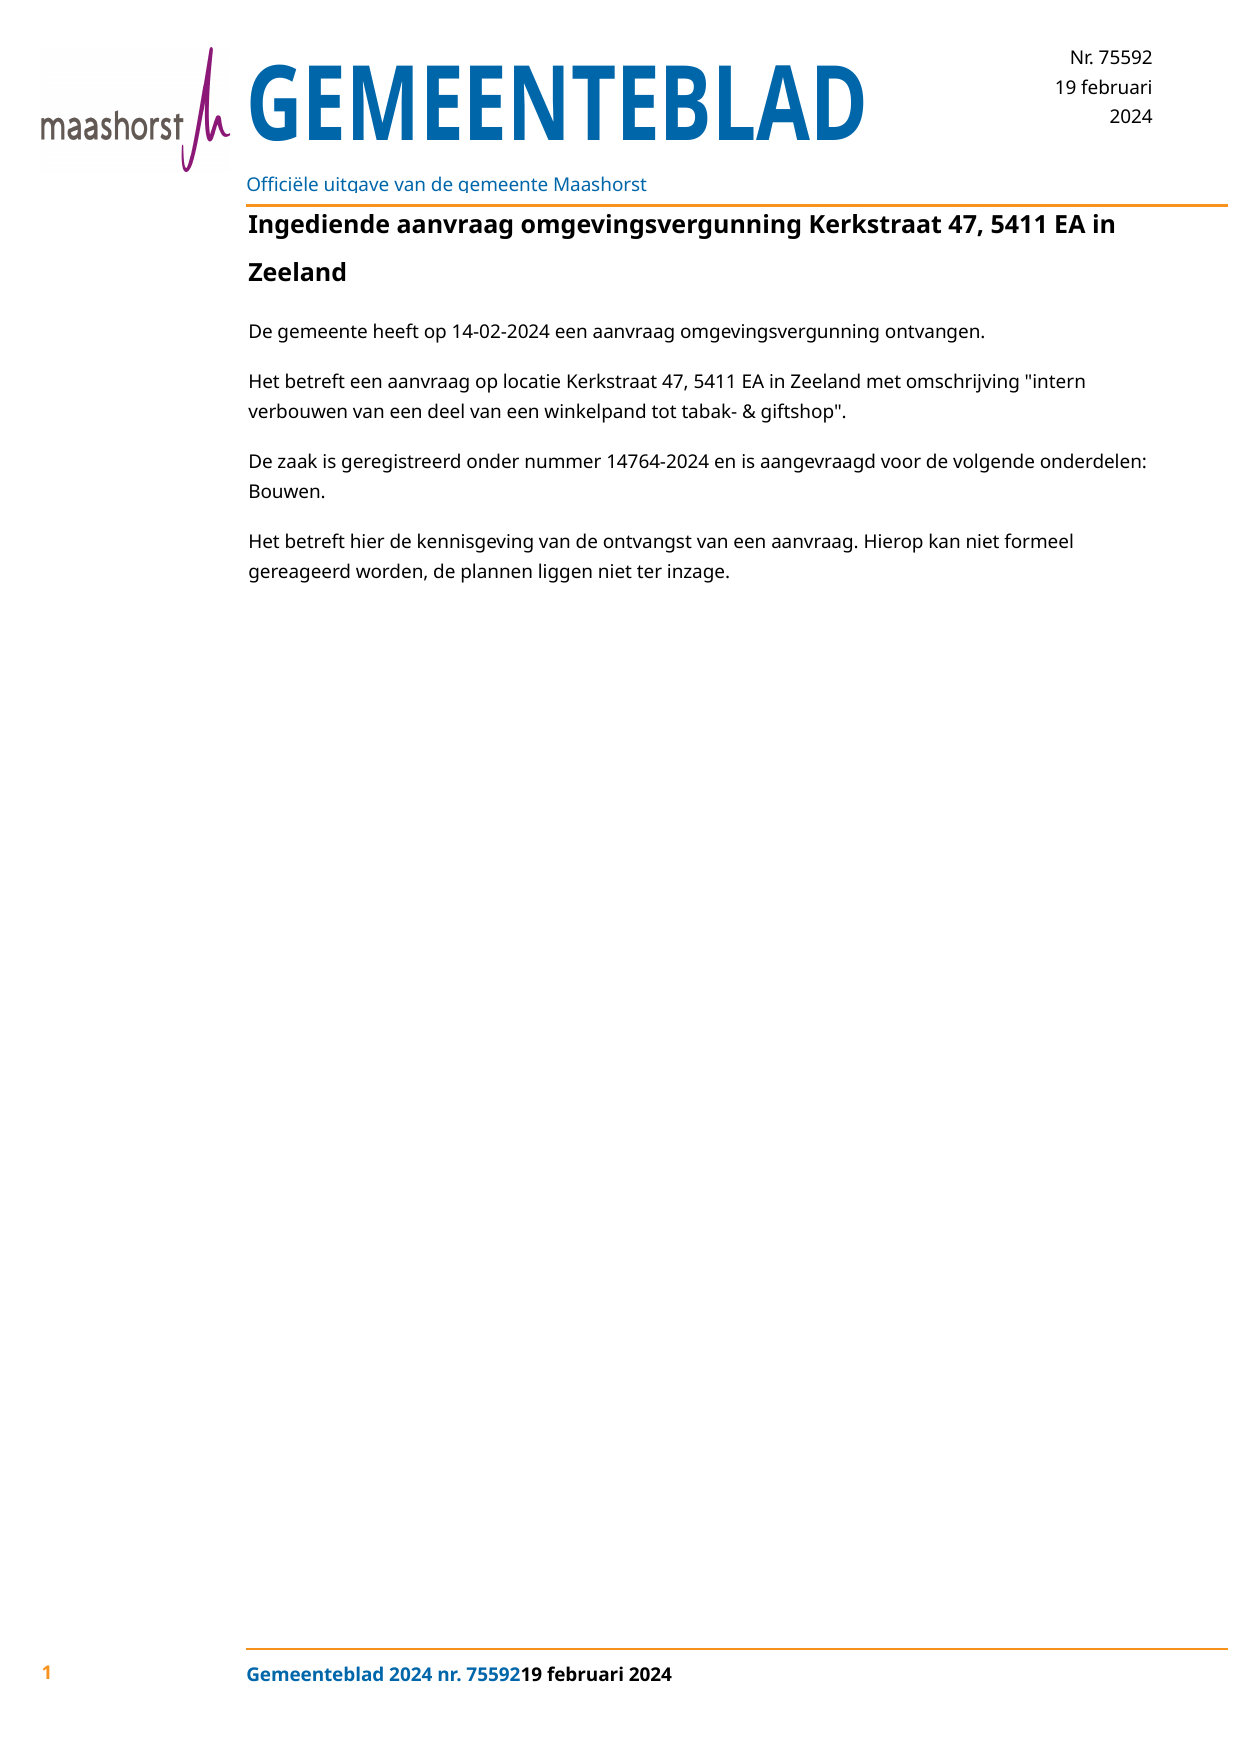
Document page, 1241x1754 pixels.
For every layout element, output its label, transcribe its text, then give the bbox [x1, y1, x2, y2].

picture [41, 47, 231, 172]
text Het betreft hier de kennisgeving van de ontvangst van een aanvraag. Hierop kan niet formeel gereageerd worden, de plannen liggen niet ter inzage. [248, 528, 1152, 584]
text De zaak is geregistreerd onder nummer 14764-2024 en is aangevraagd voor de volgende onderdelen: Bouwen. [248, 448, 1152, 504]
text Ingediende aanvraag omgevingsvergunning Kerkstraat 47, 5411 EA in Zeeland [248, 207, 1152, 288]
text Het betreft een aanvraag op locatie Kerkstraat 47, 5411 EA in Zeeland met omschrijving "intern verbouwen van een deel van een winkelpand tot tabak- & giftshop". [248, 368, 1152, 424]
text De gemeente heeft op 14-02-2024 een aanvraag omgevingsvergunning ontvangen. [248, 318, 1152, 344]
